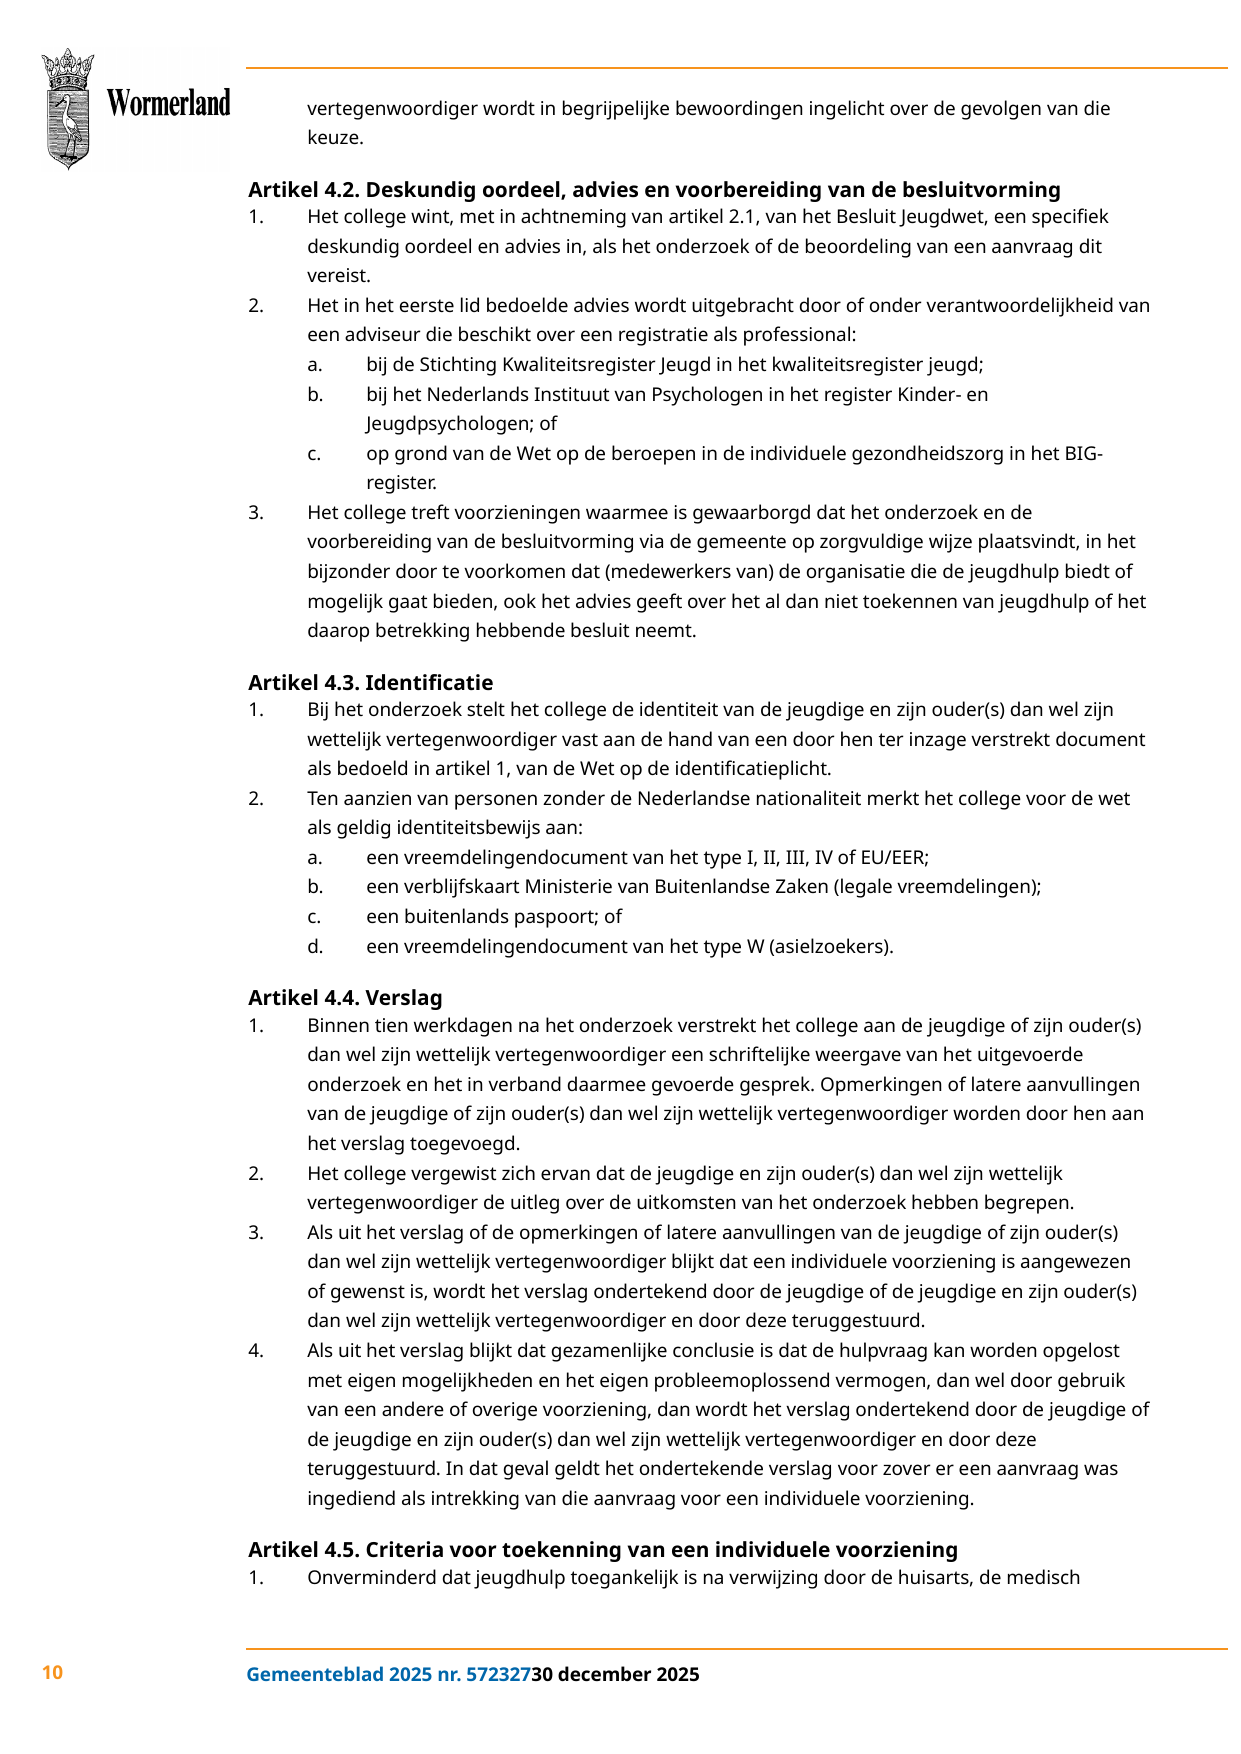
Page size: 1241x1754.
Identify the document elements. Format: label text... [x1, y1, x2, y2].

list bij de Stichting Kwaliteitsregister Jeugd in het kwaliteitsregister jeugd; [307, 351, 1152, 377]
list een vreemdelingendocument van het type W (asielzoekers). [307, 933, 1152, 959]
list een verblijfskaart Ministerie van Buitenlandse Zaken (legale vreemdelingen); [307, 874, 1152, 899]
list Als uit het verslag blijkt dat gezamenlijke conclusie is dat de hulpvraag kan worden opgelost met eigen mogelijkheden en het eigen probleemoplossend vermogen, dan wel door gebruik van een andere of overige voorziening, dan wordt het verslag ondertekend door de jeugdige of de jeugdige en zijn ouder(s) dan wel zijn wettelijk vertegenwoordiger en door deze teruggestuurd. In dat geval geldt het ondertekende verslag voor zover er een aanvraag was ingediend als intrekking van die aanvraag voor een individuele voorziening. [248, 1337, 1152, 1511]
list een buitenlands paspoort; of [307, 903, 1152, 929]
list Als uit het verslag of de opmerkingen of latere aanvullingen van de jeugdige of zijn ouder(s) dan wel zijn wettelijk vertegenwoordiger blijkt dat een individuele voorziening is aangewezen of gewenst is, wordt het verslag ondertekend door de jeugdige of de jeugdige en zijn ouder(s) dan wel zijn wettelijk vertegenwoordiger en door deze teruggestuurd. [248, 1219, 1152, 1333]
list Bij het onderzoek stelt het college de identiteit van de jeugdige en zijn ouder(s) dan wel zijn wettelijk vertegenwoordiger vast aan de hand van een door hen ter inzage verstrekt document als bedoeld in artikel 1, van de Wet op de identificatieplicht. [248, 696, 1152, 781]
list Het college wint, met in achtneming van artikel 2.1, van het Besluit Jeugdwet, een specifiek deskundig oordeel en advies in, als het onderzoek of de beoordeling van een aanvraag dit vereist. [248, 203, 1152, 288]
list bij het Nederlands Instituut van Psychologen in het register Kinder- en Jeugdpsychologen; of [307, 381, 1152, 436]
list Binnen tien werkdagen na het onderzoek verstrekt het college aan de jeugdige of zijn ouder(s) dan wel zijn wettelijk vertegenwoordiger een schriftelijke weergave van het uitgevoerde onderzoek en het in verband daarmee gevoerde gesprek. Opmerkingen of latere aanvullingen van de jeugdige of zijn ouder(s) dan wel zijn wettelijk vertegenwoordiger worden door hen aan het verslag toegevoegd. [248, 1012, 1152, 1156]
list op grond van de Wet op de beroepen in de individuele gezondheidszorg in het BIG-register. [307, 440, 1152, 495]
text Artikel 4.5. Criteria voor toekenning van een individuele voorziening [248, 1536, 1152, 1564]
list een vreemdelingendocument van het type I, II, III, IV of EU/EER; [307, 844, 1152, 870]
text Artikel 4.4. Verslag [248, 983, 1152, 1012]
list Het college treft voorzieningen waarmee is gewaarborgd dat het onderzoek en de voorbereiding van de besluitvorming via de gemeente op zorgvuldige wijze plaatsvindt, in het bijzonder door te voorkomen dat (medewerkers van) de organisatie die de jeugdhulp biedt of mogelijk gaat bieden, ook het advies geeft over het al dan niet toekennen van jeugdhulp of het daarop betrekking hebbende besluit neemt. [248, 499, 1152, 643]
list vertegenwoordiger wordt in begrijpelijke bewoordingen ingelicht over de gevolgen van die keuze. [248, 95, 1152, 150]
picture [41, 47, 231, 172]
list Onverminderd dat jeugdhulp toegankelijk is na verwijzing door de huisarts, de medisch [248, 1564, 1152, 1590]
list Het college vergewist zich ervan dat de jeugdige en zijn ouder(s) dan wel zijn wettelijk vertegenwoordiger de uitleg over de uitkomsten van het onderzoek hebben begrepen. [248, 1160, 1152, 1215]
text Artikel 4.2. Deskundig oordeel, advies en voorbereiding van de besluitvorming [248, 175, 1152, 203]
text Artikel 4.3. Identificatie [248, 668, 1152, 696]
list Ten aanzien van personen zonder de Nederlandse nationaliteit merkt het college voor de wet als geldig identiteitsbewijs aan: [248, 785, 1152, 840]
list Het in het eerste lid bedoelde advies wordt uitgebracht door of onder verantwoordelijkheid van een adviseur die beschikt over een registratie als professional: [248, 292, 1152, 347]
